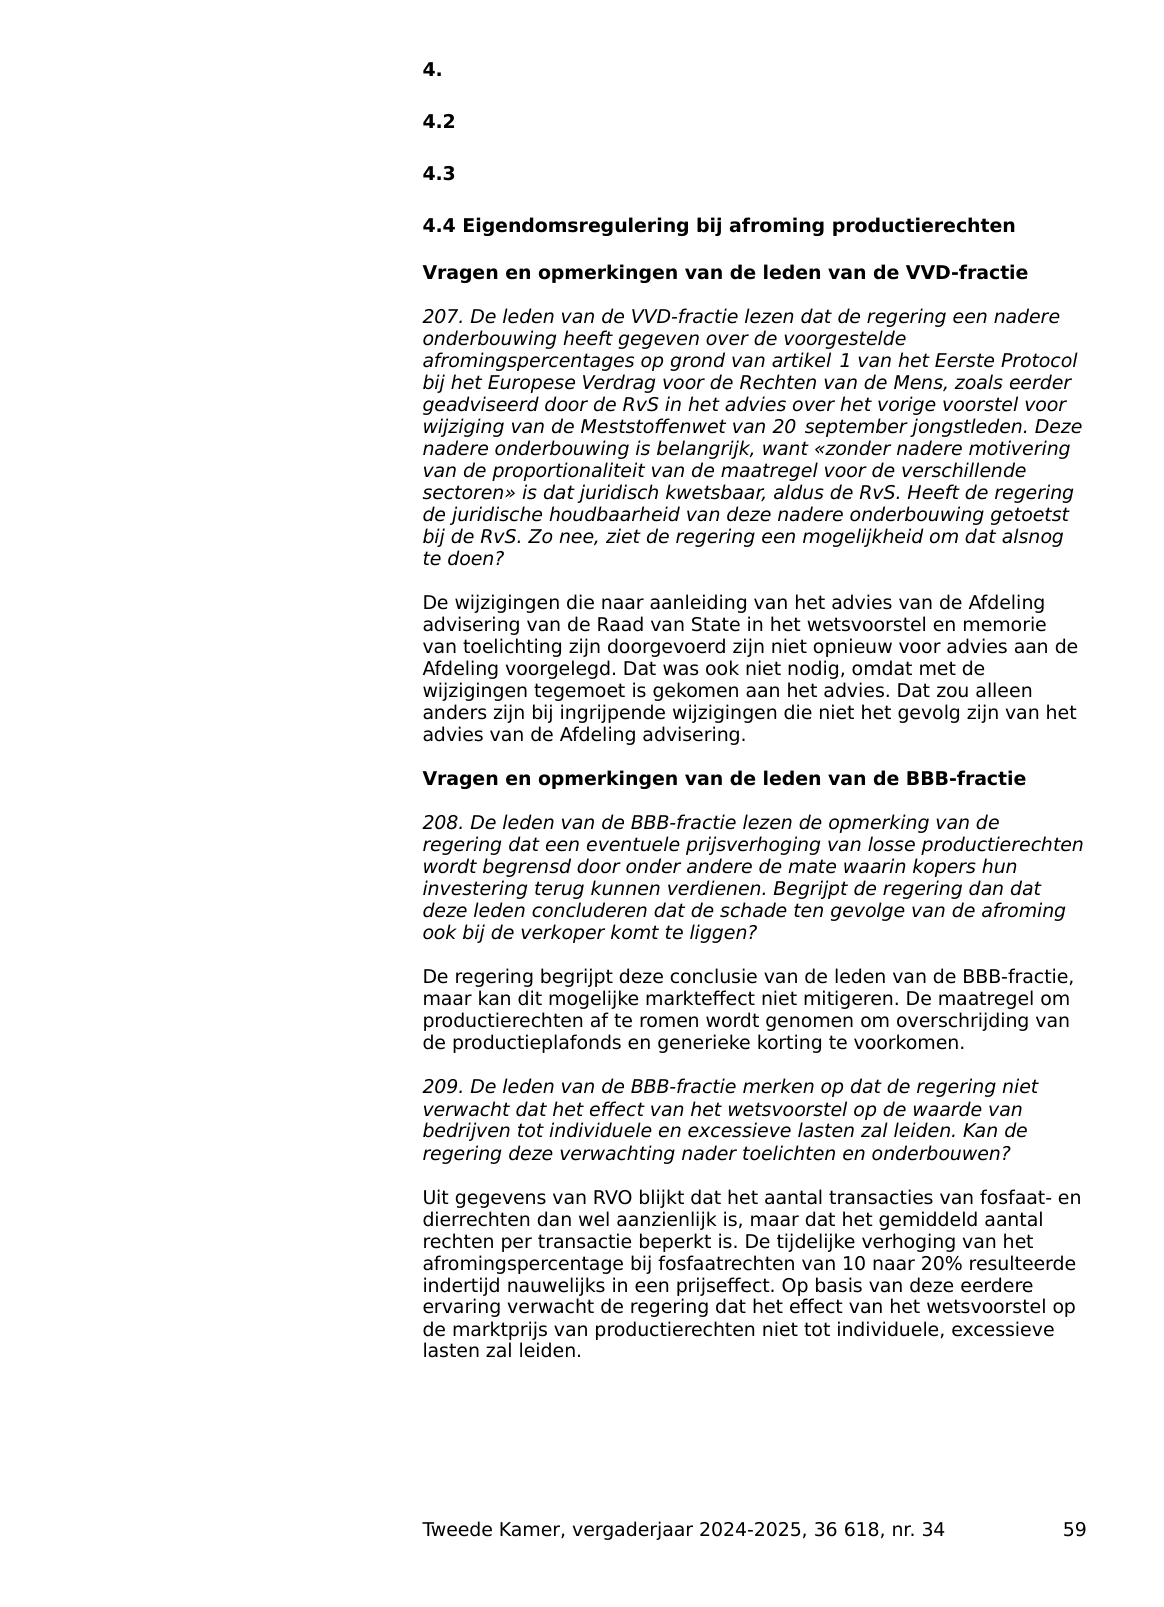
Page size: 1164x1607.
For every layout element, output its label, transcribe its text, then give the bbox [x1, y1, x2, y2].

text 208. De leden van de BBB-fractie lezen de opmerking van de regering dat een eventuele prijsverhoging van losse productierechten wordt begrensd door onder andere de mate waarin kopers hun investering terug kunnen verdienen. Begrijpt de regering dan dat deze leden concluderen dat de schade ten gevolge van de afroming ook bij de verkoper komt te liggen? [422, 812, 1087, 944]
subtitle Vragen en opmerkingen van de leden van de VVD-fractie [422, 262, 1087, 284]
text Uit gegevens van RVO blijkt dat het aantal transacties van fosfaat- en dierrechten dan wel aanzienlijk is, maar dat het gemiddeld aantal rechten per transactie beperkt is. De tijdelijke verhoging van het afromingspercentage bij fosfaatrechten van 10 naar 20% resulteerde indertijd nauwelijks in een prijseffect. Op basis van deze eerdere ervaring verwacht de regering dat het effect van het wetsvoorstel op de marktprijs van productierechten niet tot individuele, excessieve lasten zal leiden. [422, 1187, 1087, 1362]
subtitle 4.3 [422, 163, 1087, 185]
subtitle 4.2 [422, 111, 1087, 133]
subtitle Vragen en opmerkingen van de leden van de BBB-fractie [422, 768, 1087, 790]
text 207. De leden van de VVD-fractie lezen dat de regering een nadere onderbouwing heeft gegeven over de voorgestelde afromingspercentages op grond van artikel 1 van het Eerste Protocol bij het Europese Verdrag voor de Rechten van de Mens, zoals eerder geadviseerd door de RvS in het advies over het vorige voorstel voor wijziging van de Meststoffenwet van 20 september jongstleden. Deze nadere onderbouwing is belangrijk, want «zonder nadere motivering van de proportionaliteit van de maatregel voor de verschillende sectoren» is dat juridisch kwetsbaar, aldus de RvS. Heeft de regering de juridische houdbaarheid van deze nadere onderbouwing getoetst bij de RvS. Zo nee, ziet de regering een mogelijkheid om dat alsnog te doen? [422, 306, 1087, 570]
text 209. De leden van de BBB-fractie merken op dat de regering niet verwacht dat het effect van het wetsvoorstel op de waarde van bedrijven tot individuele en excessieve lasten zal leiden. Kan de regering deze verwachting nader toelichten en onderbouwen? [422, 1076, 1087, 1164]
text De wijzigingen die naar aanleiding van het advies van de Afdeling advisering van de Raad van State in het wetsvoorstel en memorie van toelichting zijn doorgevoerd zijn niet opnieuw voor advies aan de Afdeling voorgelegd. Dat was ook niet nodig, omdat met de wijzigingen tegemoet is gekomen aan het advies. Dat zou alleen anders zijn bij ingrijpende wijzigingen die niet het gevolg zijn van het advies van de Afdeling advisering. [422, 592, 1087, 746]
subtitle 4. [422, 59, 1087, 81]
text De regering begrijpt deze conclusie van de leden van de BBB-fractie, maar kan dit mogelijke markteffect niet mitigeren. De maatregel om productierechten af te romen wordt genomen om overschrijding van de productieplafonds en generieke korting te voorkomen. [422, 966, 1087, 1054]
subtitle 4.4 Eigendomsregulering bij afroming productierechten [422, 215, 1087, 237]
